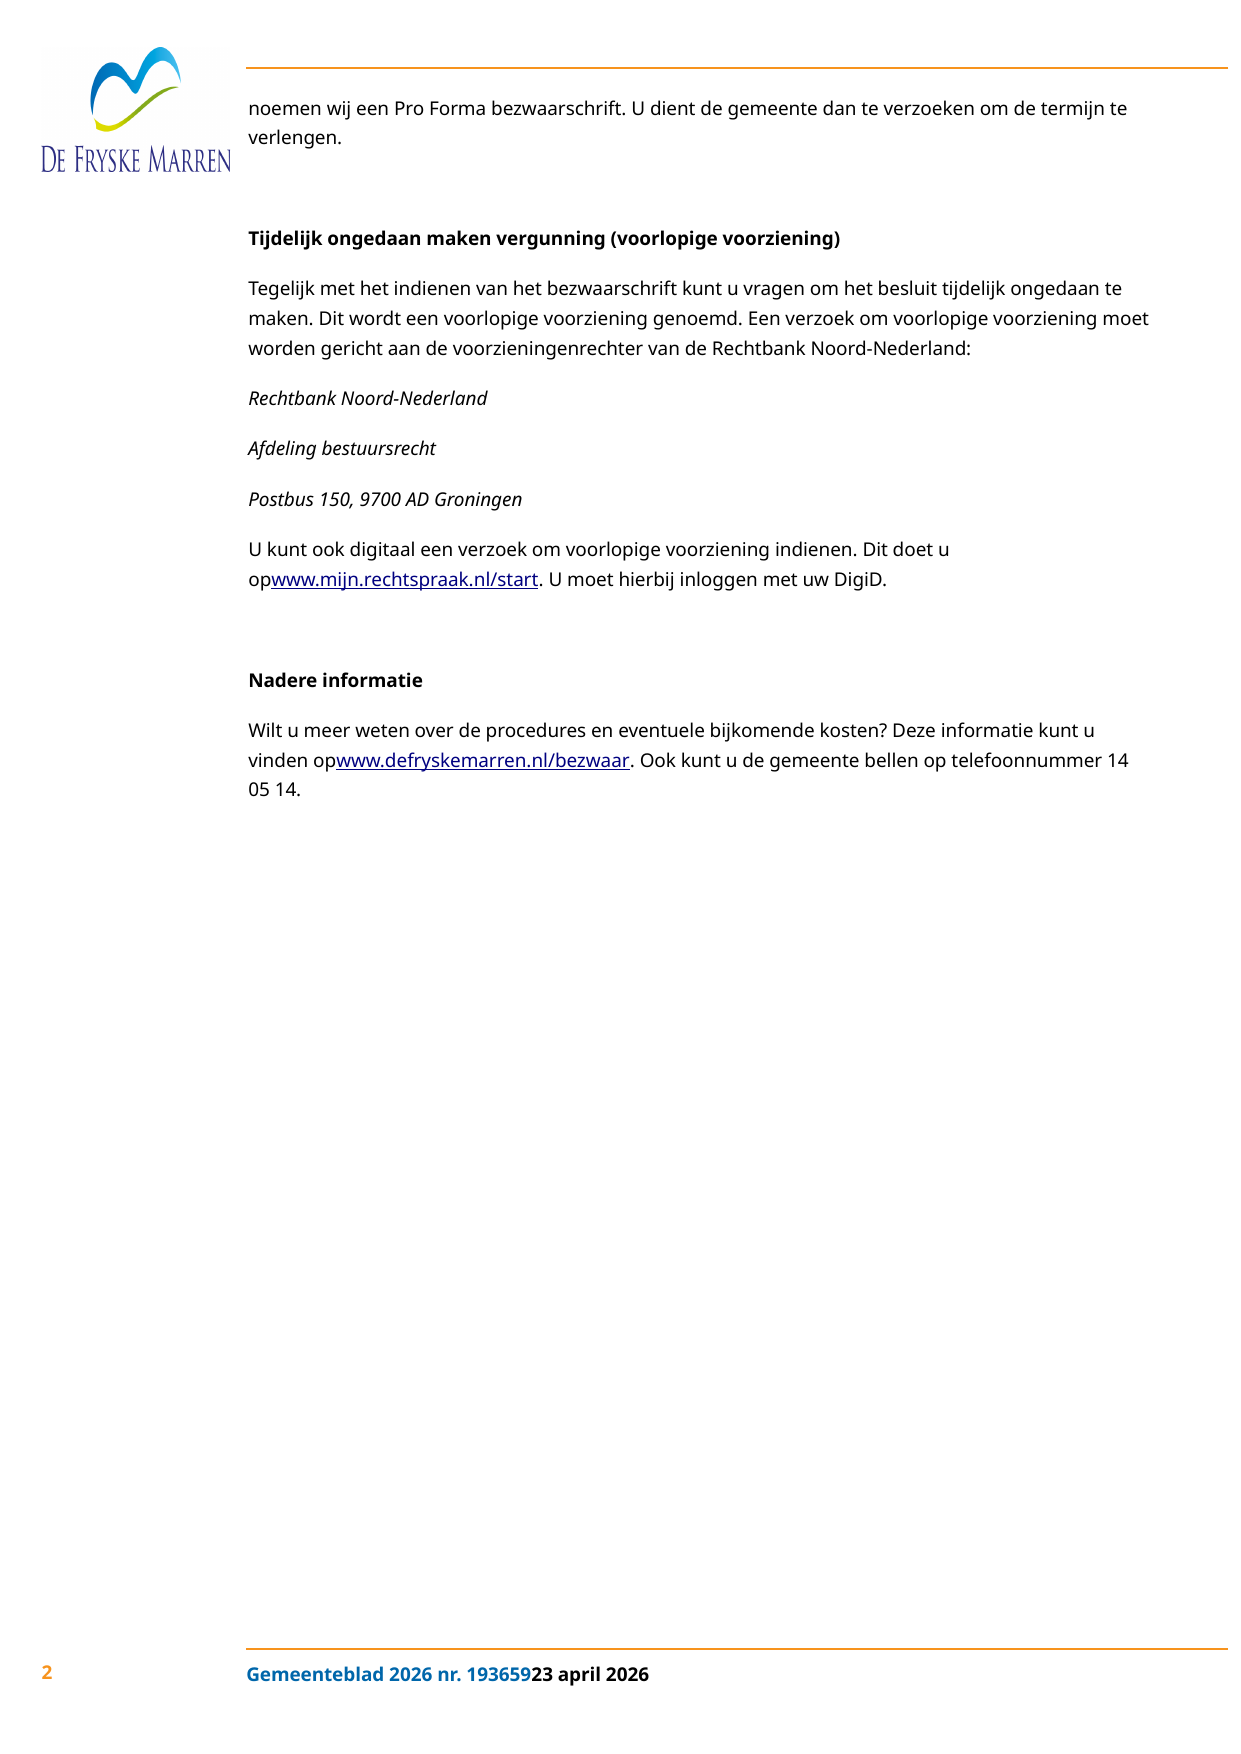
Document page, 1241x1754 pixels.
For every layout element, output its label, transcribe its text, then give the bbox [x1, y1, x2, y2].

text Tijdelijk ongedaan maken vergunning (voorlopige voorziening) [248, 225, 1152, 251]
text Afdeling bestuursrecht [248, 436, 1152, 461]
text noemen wij een Pro Forma bezwaarschrift. U dient de gemeente dan te verzoeken om de termijn te verlengen. [248, 95, 1152, 150]
text Postbus 150, 9700 AD Groningen [248, 486, 1152, 512]
text Wilt u meer weten over de procedures en eventuele bijkomende kosten? Deze informatie kunt u vinden opwww.defryskemarren.nl/bezwaar. Ook kunt u de gemeente bellen op telefoonnummer 14 05 14. [248, 717, 1152, 802]
text U kunt ook digitaal een verzoek om voorlopige voorziening indienen. Dit doet u opwww.mijn.rechtspraak.nl/start. U moet hierbij inloggen met uw DigiD. [248, 536, 1152, 592]
text Rechtbank Noord-Nederland [248, 385, 1152, 411]
text Nadere informatie [248, 667, 1152, 693]
picture [41, 47, 231, 172]
text Tegelijk met het indienen van het bezwaarschrift kunt u vragen om het besluit tijdelijk ongedaan te maken. Dit wordt een voorlopige voorziening genoemd. Een verzoek om voorlopige voorziening moet worden gericht aan de voorzieningenrechter van de Rechtbank Noord-Nederland: [248, 276, 1152, 361]
